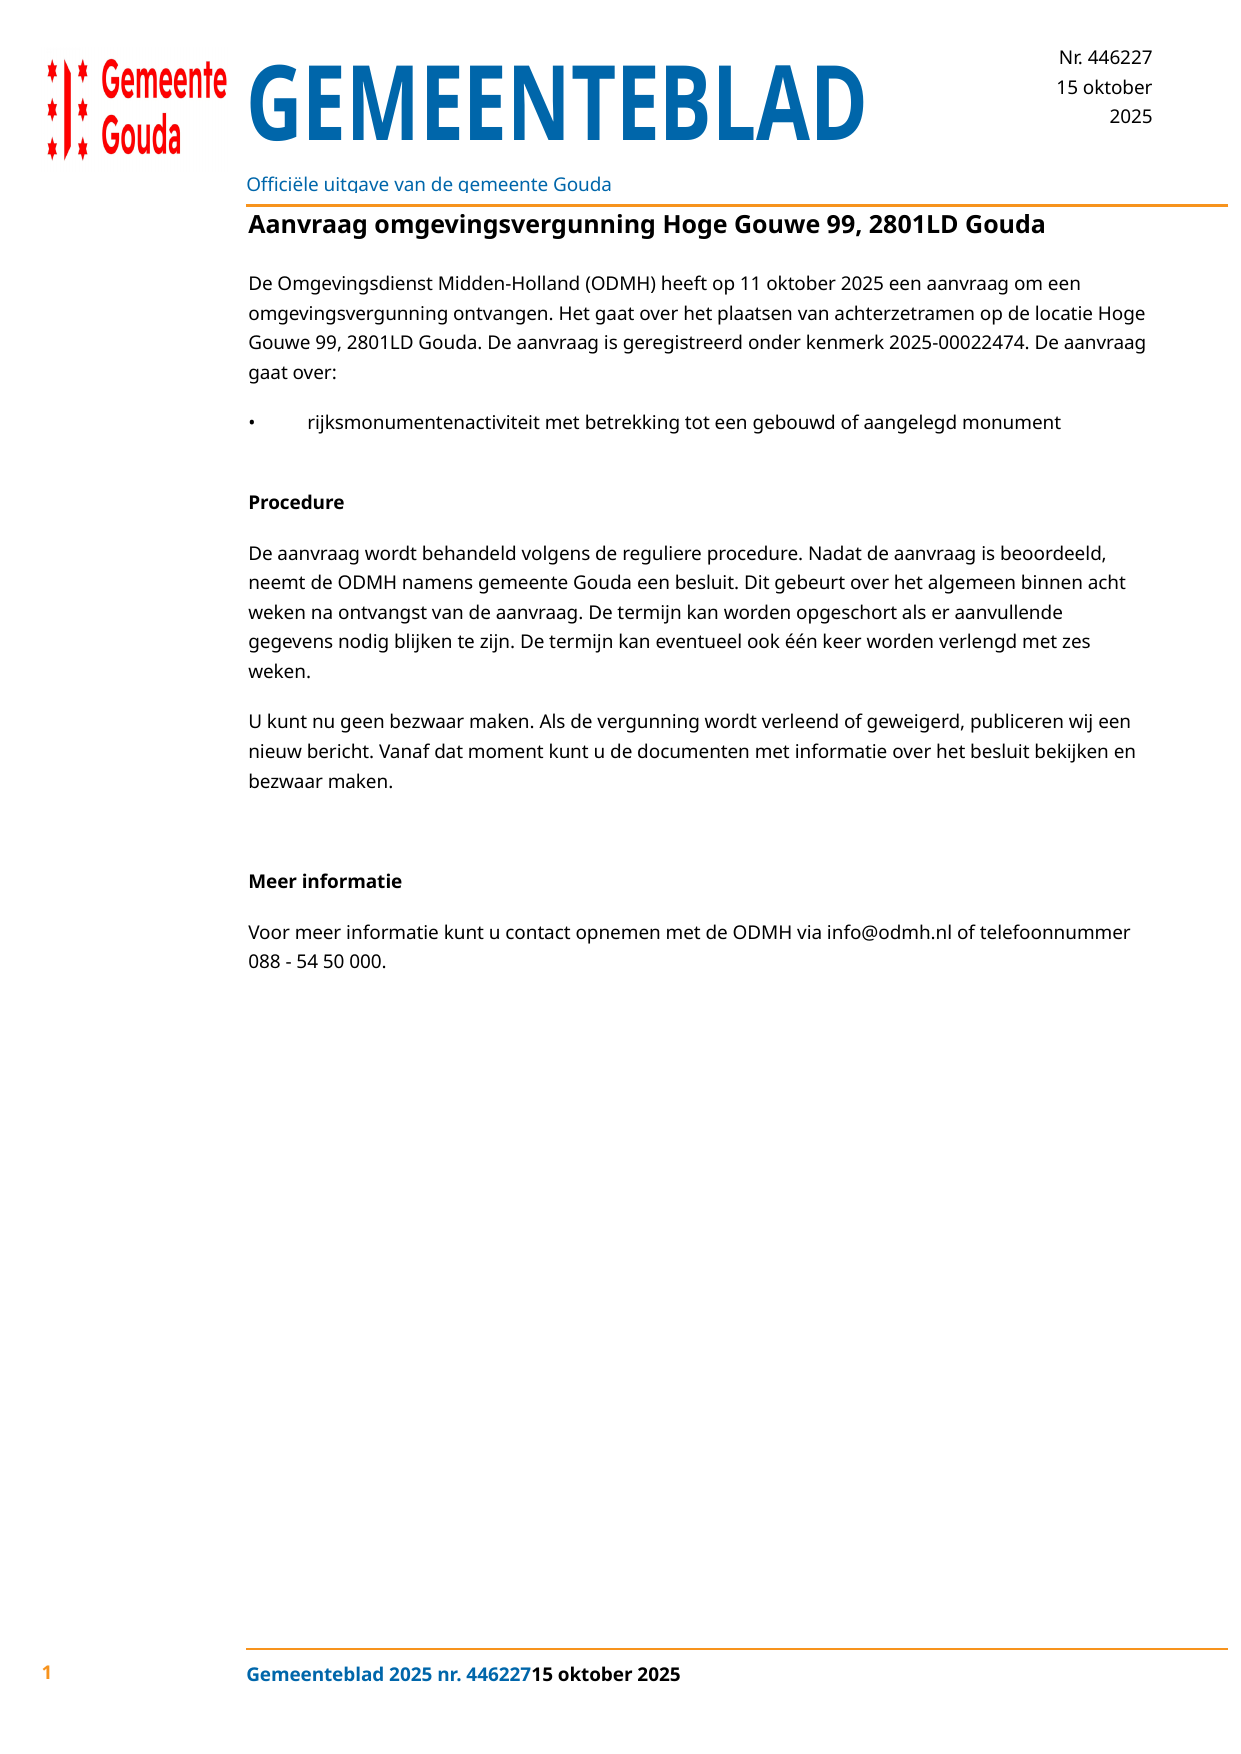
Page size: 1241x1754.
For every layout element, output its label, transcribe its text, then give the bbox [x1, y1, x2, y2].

text Aanvraag omgevingsvergunning Hoge Gouwe 99, 2801LD Gouda [248, 207, 1152, 241]
text U kunt nu geen bezwaar maken. Als de vergunning wordt verleend of geweigerd, publiceren wij een nieuw bericht. Vanaf dat moment kunt u de documenten met informatie over het besluit bekijken en bezwaar maken. [248, 709, 1152, 793]
picture [41, 47, 231, 172]
list rijksmonumentenactiviteit met betrekking tot een gebouwd of aangelegd monument [248, 409, 1152, 435]
text Voor meer informatie kunt u contact opnemen met de ODMH via info@odmh.nl of telefoonnummer 088 - 54 50 000. [248, 919, 1152, 974]
text Procedure [248, 489, 1152, 515]
text Meer informatie [248, 869, 1152, 894]
text De aanvraag wordt behandeld volgens de reguliere procedure. Nadat de aanvraag is beoordeeld, neemt de ODMH namens gemeente Gouda een besluit. Dit gebeurt over het algemeen binnen acht weken na ontvangst van de aanvraag. De termijn kan worden opgeschort als er aanvullende gegevens nodig blijken te zijn. De termijn kan eventueel ook één keer worden verlengd met zes weken. [248, 540, 1152, 684]
text De Omgevingsdienst Midden-Holland (ODMH) heeft op 11 oktober 2025 een aanvraag om een omgevingsvergunning ontvangen. Het gaat over het plaatsen van achterzetramen op de locatie Hoge Gouwe 99, 2801LD Gouda. De aanvraag is geregistreerd onder kenmerk 2025-00022474. De aanvraag gaat over: [248, 270, 1152, 385]
